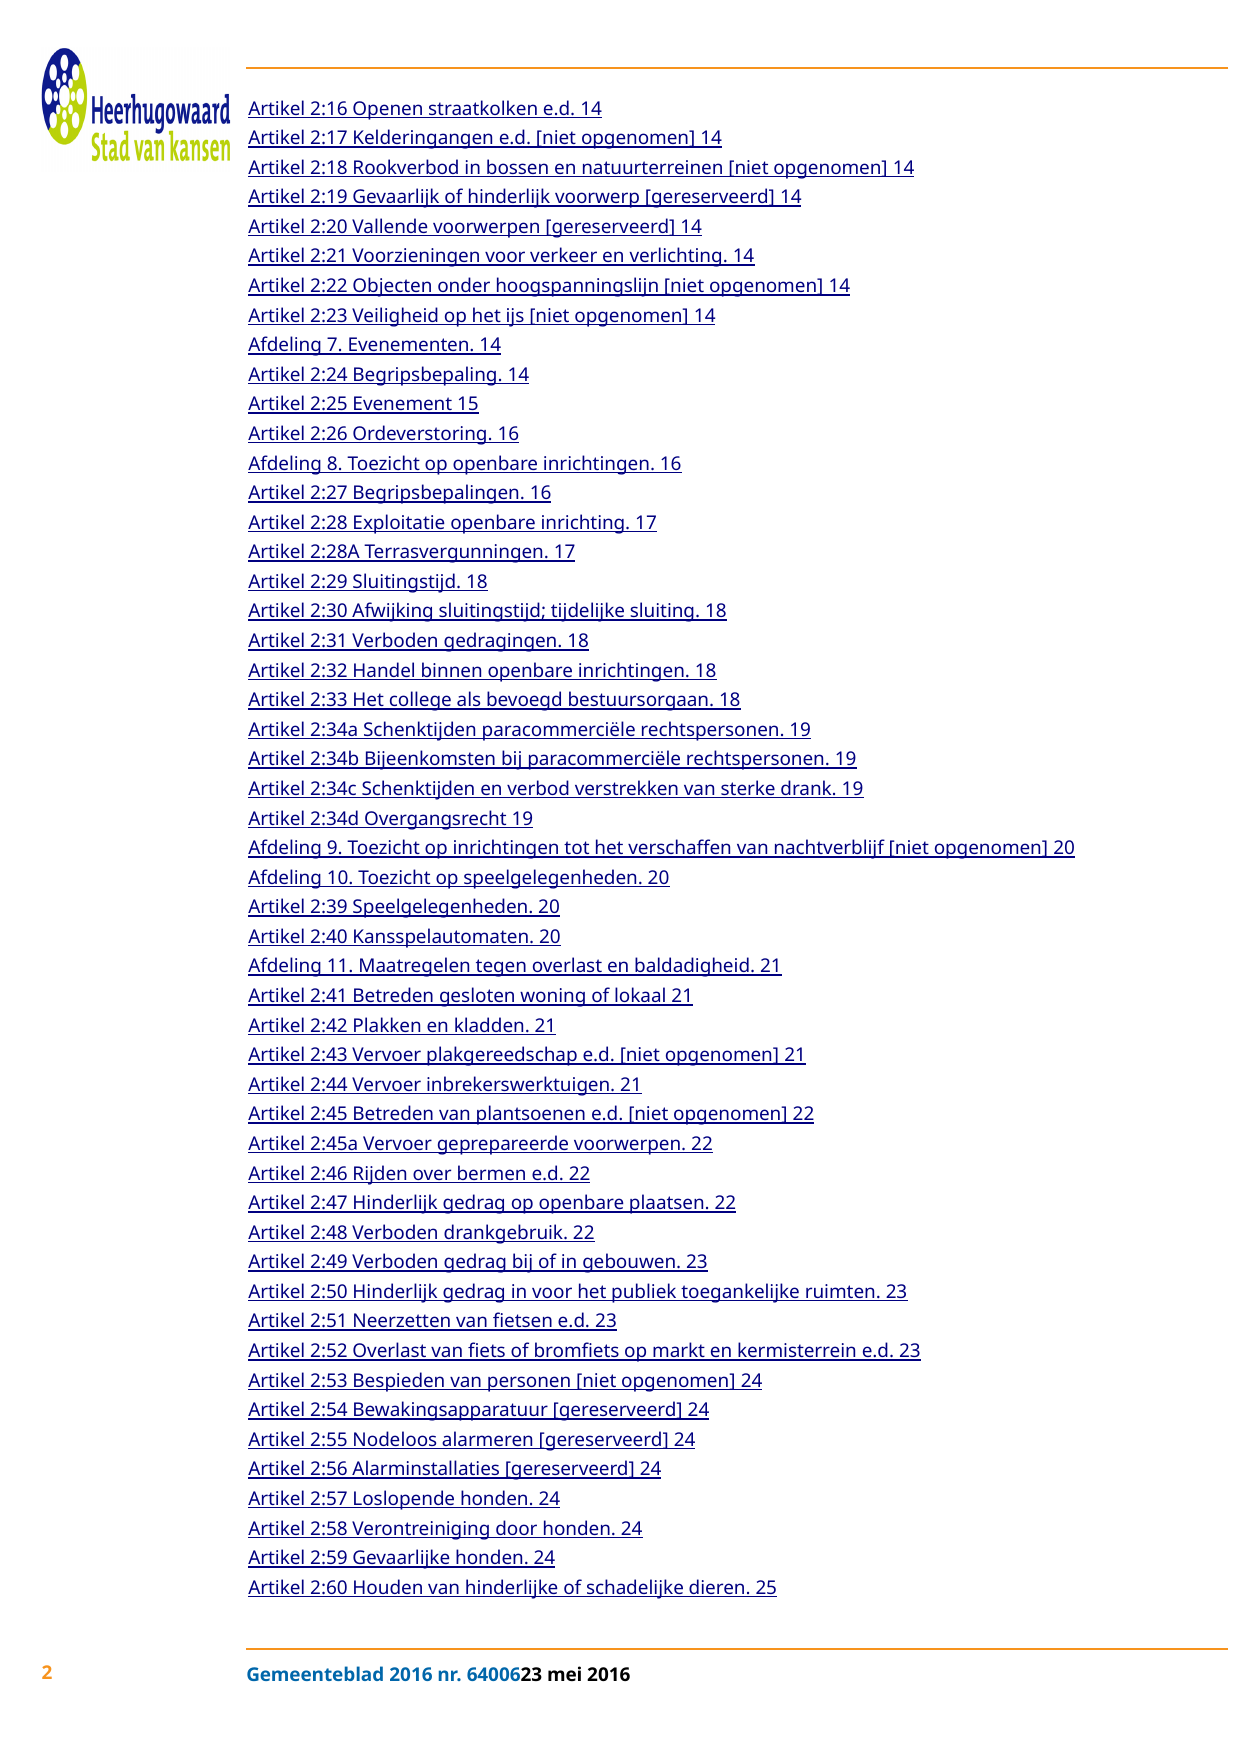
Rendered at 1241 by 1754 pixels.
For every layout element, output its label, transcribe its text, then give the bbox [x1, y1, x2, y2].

text Artikel 2:32 Handel binnen openbare inrichtingen. 18 [248, 657, 1152, 683]
text Artikel 2:34d Overgangsrecht 19 [248, 805, 1152, 831]
text Artikel 2:23 Veiligheid op het ijs [niet opgenomen] 14 [248, 302, 1152, 328]
text Artikel 2:43 Vervoer plakgereedschap e.d. [niet opgenomen] 21 [248, 1041, 1152, 1067]
text Afdeling 9. Toezicht op inrichtingen tot het verschaffen van nachtverblijf [niet opgenomen] 20 [248, 834, 1152, 860]
text Artikel 2:44 Vervoer inbrekerswerktuigen. 21 [248, 1071, 1152, 1097]
text Artikel 2:27 Begripsbepalingen. 16 [248, 479, 1152, 505]
text Artikel 2:45a Vervoer geprepareerde voorwerpen. 22 [248, 1130, 1152, 1156]
text Artikel 2:48 Verboden drankgebruik. 22 [248, 1219, 1152, 1245]
text Artikel 2:28 Exploitatie openbare inrichting. 17 [248, 509, 1152, 535]
text Afdeling 11. Maatregelen tegen overlast en baldadigheid. 21 [248, 953, 1152, 978]
text Artikel 2:19 Gevaarlijk of hinderlijk voorwerp [gereserveerd] 14 [248, 183, 1152, 209]
text Artikel 2:50 Hinderlijk gedrag in voor het publiek toegankelijke ruimten. 23 [248, 1278, 1152, 1304]
text Artikel 2:53 Bespieden van personen [niet opgenomen] 24 [248, 1367, 1152, 1393]
text Artikel 2:58 Verontreiniging door honden. 24 [248, 1515, 1152, 1541]
text Artikel 2:34a Schenktijden paracommerciële rechtspersonen. 19 [248, 716, 1152, 742]
text Artikel 2:60 Houden van hinderlijke of schadelijke dieren. 25 [248, 1574, 1152, 1600]
text Artikel 2:28A Terrasvergunningen. 17 [248, 538, 1152, 564]
text Artikel 2:25 Evenement 15 [248, 391, 1152, 416]
text Artikel 2:40 Kansspelautomaten. 20 [248, 923, 1152, 949]
text Artikel 2:57 Loslopende honden. 24 [248, 1485, 1152, 1511]
text Artikel 2:21 Voorzieningen voor verkeer en verlichting. 14 [248, 243, 1152, 268]
text Artikel 2:16 Openen straatkolken e.d. 14 [248, 95, 1152, 121]
text Afdeling 7. Evenementen. 14 [248, 331, 1152, 357]
text Artikel 2:34c Schenktijden en verbod verstrekken van sterke drank. 19 [248, 775, 1152, 801]
text Afdeling 10. Toezicht op speelgelegenheden. 20 [248, 864, 1152, 890]
text Artikel 2:55 Nodeloos alarmeren [gereserveerd] 24 [248, 1426, 1152, 1452]
text Artikel 2:17 Kelderingangen e.d. [niet opgenomen] 14 [248, 124, 1152, 150]
text Artikel 2:52 Overlast van fiets of bromfiets op markt en kermisterrein e.d. 23 [248, 1337, 1152, 1363]
text Artikel 2:51 Neerzetten van fietsen e.d. 23 [248, 1308, 1152, 1333]
text Artikel 2:18 Rookverbod in bossen en natuurterreinen [niet opgenomen] 14 [248, 154, 1152, 180]
text Artikel 2:26 Ordeverstoring. 16 [248, 420, 1152, 446]
text Artikel 2:34b Bijeenkomsten bij paracommerciële rechtspersonen. 19 [248, 746, 1152, 771]
text Artikel 2:31 Verboden gedragingen. 18 [248, 627, 1152, 653]
text Artikel 2:47 Hinderlijk gedrag op openbare plaatsen. 22 [248, 1189, 1152, 1215]
text Artikel 2:56 Alarminstallaties [gereserveerd] 24 [248, 1456, 1152, 1481]
text Artikel 2:42 Plakken en kladden. 21 [248, 1012, 1152, 1038]
text Artikel 2:39 Speelgelegenheden. 20 [248, 893, 1152, 919]
text Artikel 2:41 Betreden gesloten woning of lokaal 21 [248, 982, 1152, 1008]
text Artikel 2:33 Het college als bevoegd bestuursorgaan. 18 [248, 686, 1152, 712]
text Artikel 2:46 Rijden over bermen e.d. 22 [248, 1160, 1152, 1186]
text Artikel 2:54 Bewakingsapparatuur [gereserveerd] 24 [248, 1396, 1152, 1422]
text Artikel 2:30 Afwijking sluitingstijd; tijdelijke sluiting. 18 [248, 598, 1152, 623]
text Artikel 2:49 Verboden gedrag bij of in gebouwen. 23 [248, 1248, 1152, 1274]
text Artikel 2:22 Objecten onder hoogspanningslijn [niet opgenomen] 14 [248, 272, 1152, 298]
picture [41, 47, 231, 172]
text Artikel 2:20 Vallende voorwerpen [gereserveerd] 14 [248, 213, 1152, 239]
text Artikel 2:45 Betreden van plantsoenen e.d. [niet opgenomen] 22 [248, 1101, 1152, 1126]
text Artikel 2:29 Sluitingstijd. 18 [248, 568, 1152, 594]
text Artikel 2:59 Gevaarlijke honden. 24 [248, 1544, 1152, 1570]
text Artikel 2:24 Begripsbepaling. 14 [248, 361, 1152, 387]
text Afdeling 8. Toezicht op openbare inrichtingen. 16 [248, 450, 1152, 476]
